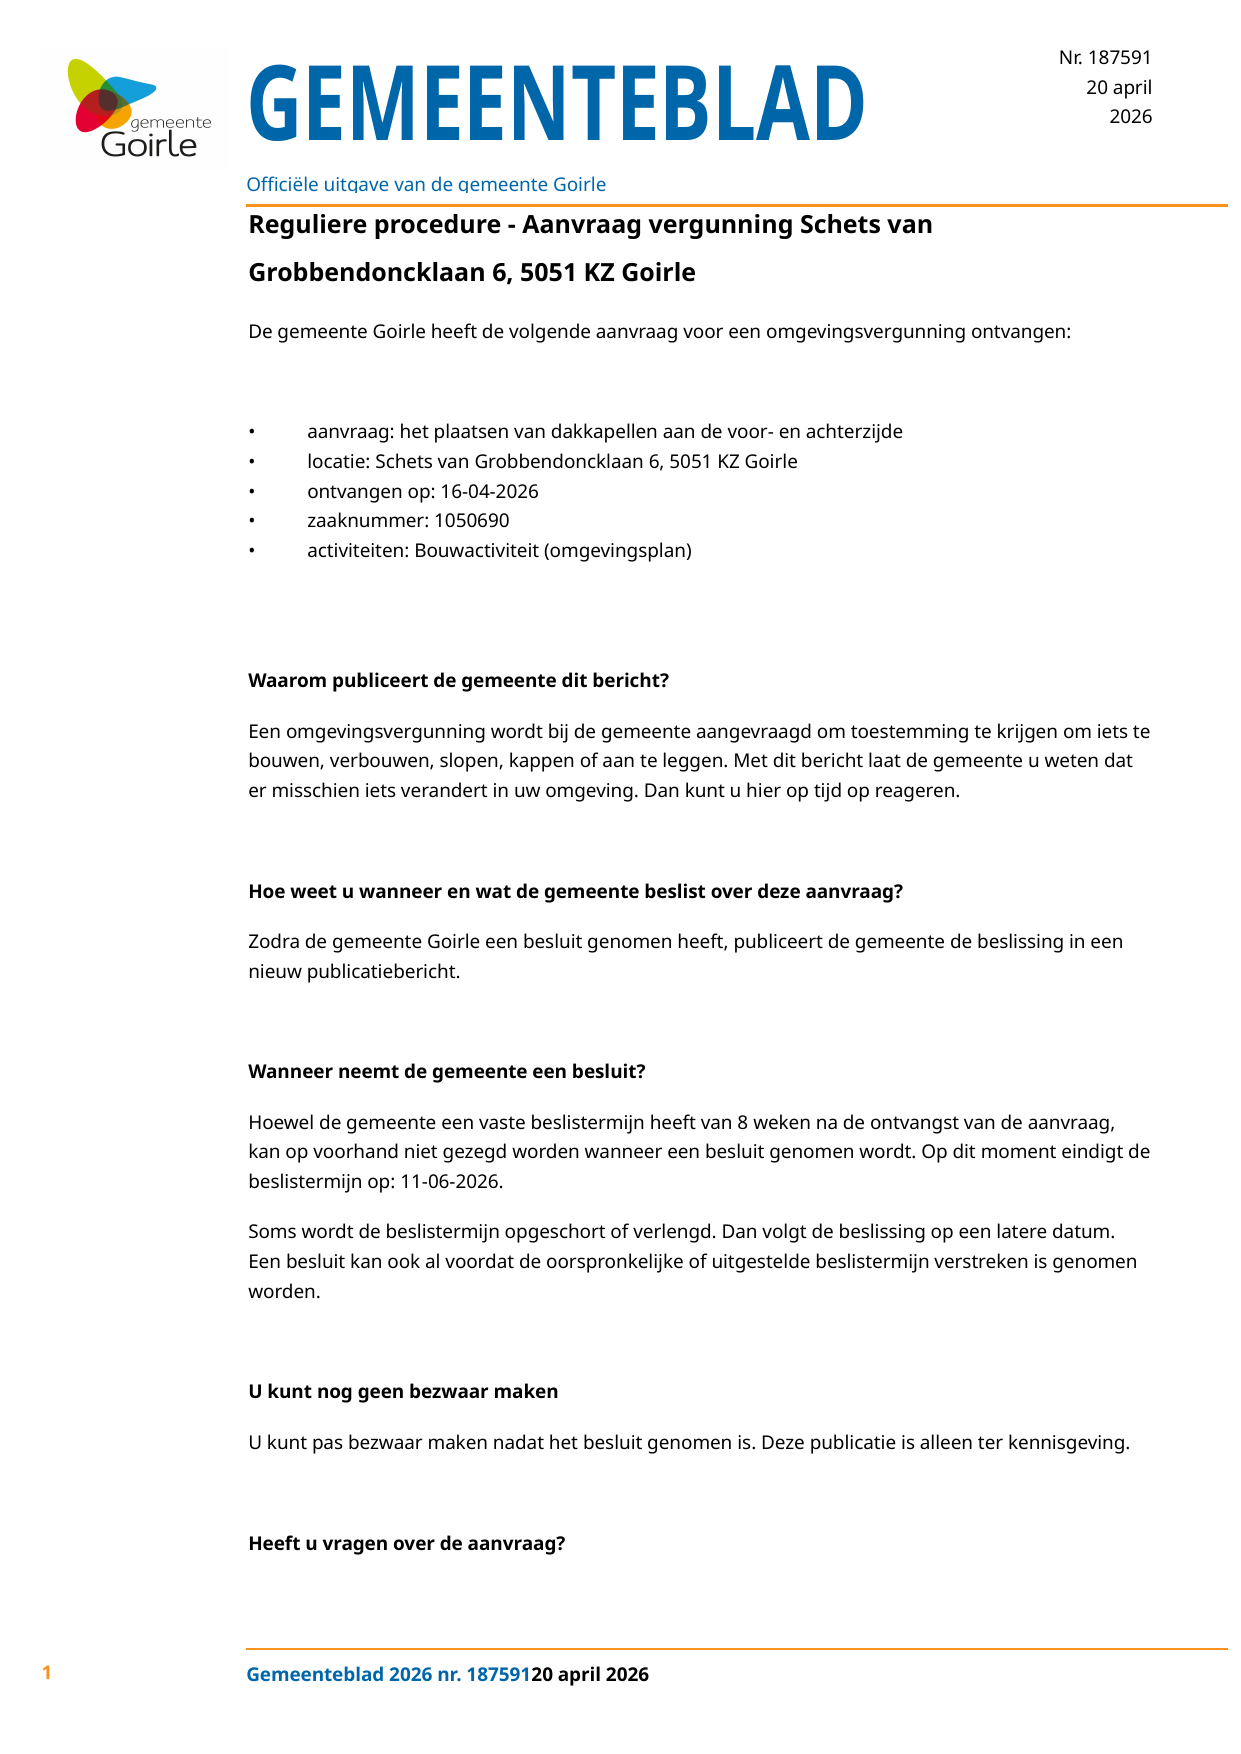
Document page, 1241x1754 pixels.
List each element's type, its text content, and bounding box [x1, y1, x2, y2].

text U kunt nog geen bezwaar maken [248, 1379, 1152, 1404]
text Zodra de gemeente Goirle een besluit genomen heeft, publiceert de gemeente de beslissing in een nieuw publicatiebericht. [248, 928, 1152, 984]
text Soms wordt de beslistermijn opgeschort of verlengd. Dan volgt de beslissing op een latere datum. Een besluit kan ook al voordat de oorspronkelijke of uitgestelde beslistermijn verstreken is genomen worden. [248, 1219, 1152, 1304]
list locatie: Schets van Grobbendoncklaan 6, 5051 KZ Goirle [248, 448, 1152, 474]
text U kunt pas bezwaar maken nadat het besluit genomen is. Deze publicatie is alleen ter kennisgeving. [248, 1429, 1152, 1455]
text De gemeente Goirle heeft de volgende aanvraag voor een omgevingsvergunning ontvangen: [248, 318, 1152, 344]
text Een omgevingsvergunning wordt bij de gemeente aangevraagd om toestemming te krijgen om iets te bouwen, verbouwen, slopen, kappen of aan te leggen. Met dit bericht laat de gemeente u weten dat er misschien iets verandert in uw omgeving. Dan kunt u hier op tijd op reageren. [248, 718, 1152, 803]
picture [41, 47, 231, 172]
list activiteiten: Bouwactiviteit (omgevingsplan) [248, 537, 1152, 563]
text Wanneer neemt de gemeente een besluit? [248, 1059, 1152, 1084]
text Hoe weet u wanneer en wat de gemeente beslist over deze aanvraag? [248, 878, 1152, 904]
text Waarom publiceert de gemeente dit bericht? [248, 667, 1152, 693]
list ontvangen op: 16-04-2026 [248, 478, 1152, 504]
text Heeft u vragen over de aanvraag? [248, 1530, 1152, 1556]
list zaaknummer: 1050690 [248, 507, 1152, 533]
list aanvraag: het plaatsen van dakkapellen aan de voor- en achterzijde [248, 419, 1152, 444]
text Reguliere procedure - Aanvraag vergunning Schets van Grobbendoncklaan 6, 5051 KZ Goirle [248, 207, 1152, 288]
text Hoewel de gemeente een vaste beslistermijn heeft van 8 weken na de ontvangst van de aanvraag, kan op voorhand niet gezegd worden wanneer een besluit genomen wordt. Op dit moment eindigt de beslistermijn op: 11-06-2026. [248, 1109, 1152, 1194]
